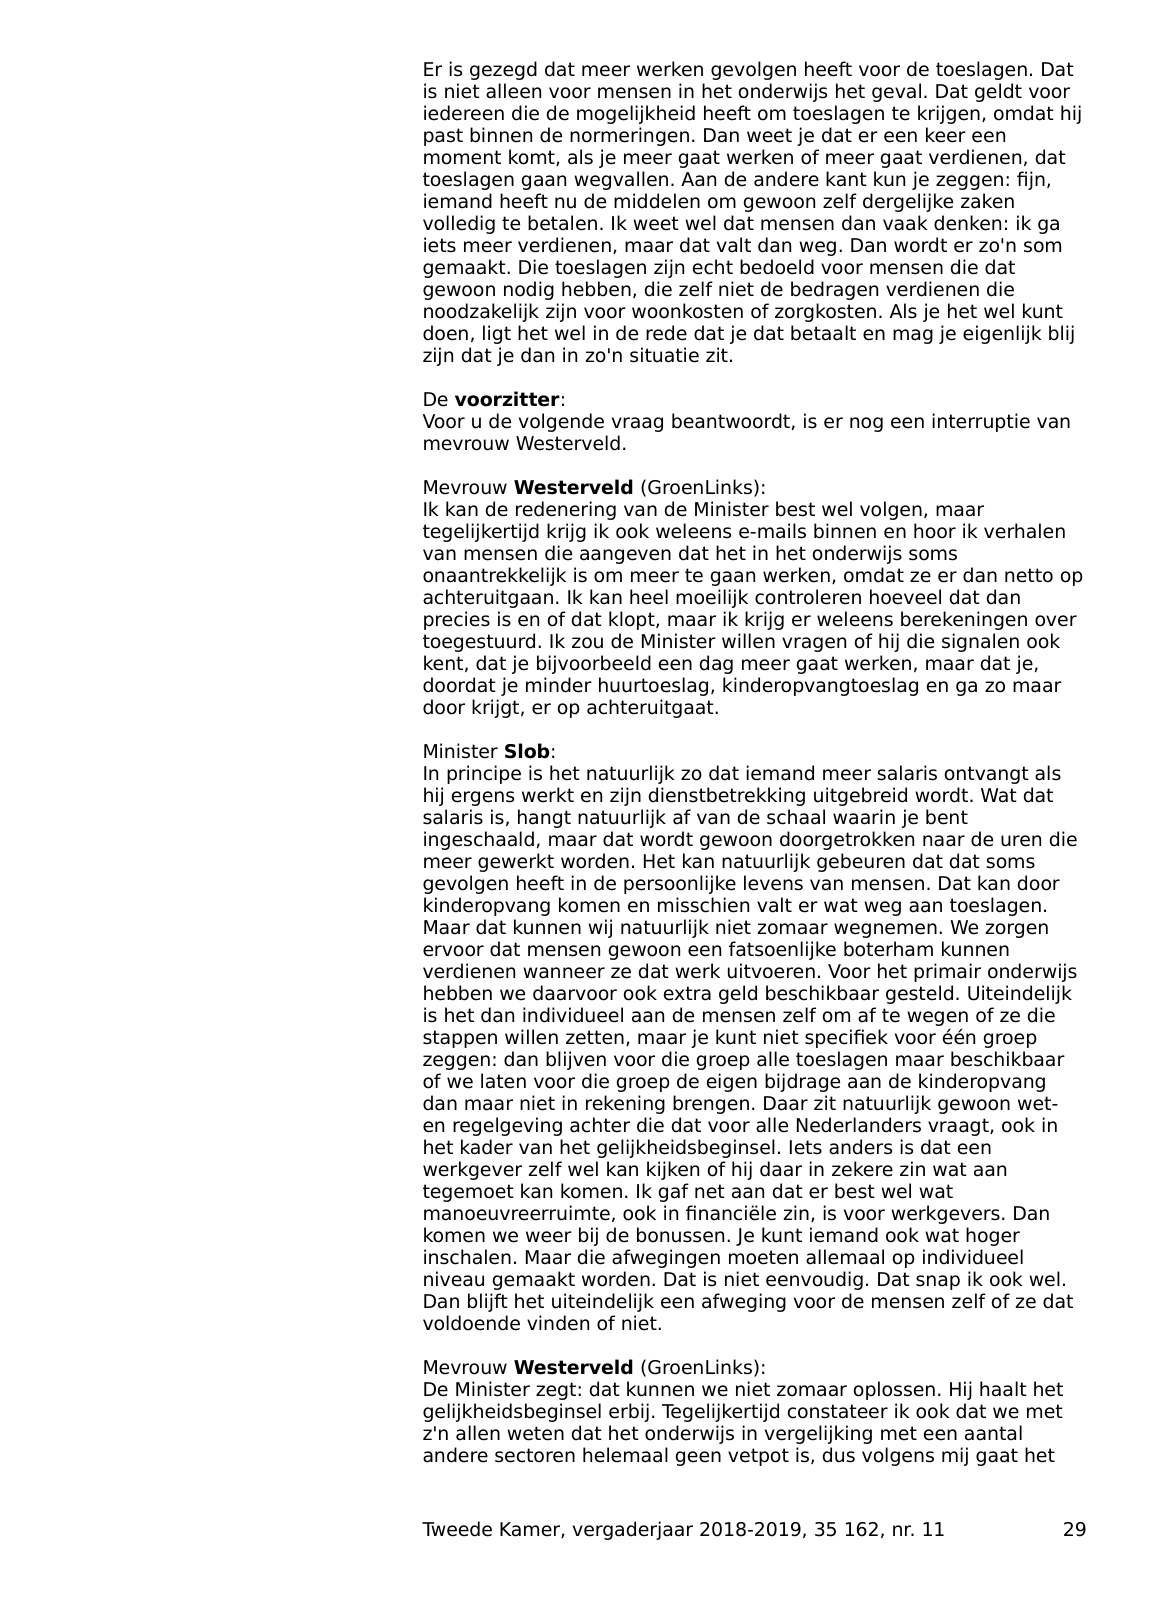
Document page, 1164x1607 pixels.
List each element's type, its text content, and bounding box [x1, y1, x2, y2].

text Minister Slob: [422, 741, 1087, 763]
text De Minister zegt: dat kunnen we niet zomaar oplossen. Hij haalt het gelijkheidsbeginsel erbij. Tegelijkertijd constateer ik ook dat we met z'n allen weten dat het onderwijs in vergelijking met een aantal andere sectoren helemaal geen vetpot is, dus volgens mij gaat het [422, 1379, 1087, 1467]
text Voor u de volgende vraag beantwoordt, is er nog een interruptie van mevrouw Westerveld. [422, 411, 1087, 455]
text Mevrouw Westerveld (GroenLinks): [422, 1357, 1087, 1379]
text In principe is het natuurlijk zo dat iemand meer salaris ontvangt als hij ergens werkt en zijn dienstbetrekking uitgebreid wordt. Wat dat salaris is, hangt natuurlijk af van de schaal waarin je bent ingeschaald, maar dat wordt gewoon doorgetrokken naar de uren die meer gewerkt worden. Het kan natuurlijk gebeuren dat dat soms gevolgen heeft in de persoonlijke levens van mensen. Dat kan door kinderopvang komen en misschien valt er wat weg aan toeslagen. Maar dat kunnen wij natuurlijk niet zomaar wegnemen. We zorgen ervoor dat mensen gewoon een fatsoenlijke boterham kunnen verdienen wanneer ze dat werk uitvoeren. Voor het primair onderwijs hebben we daarvoor ook extra geld beschikbaar gesteld. Uiteindelijk is het dan individueel aan de mensen zelf om af te wegen of ze die stappen willen zetten, maar je kunt niet specifiek voor één groep zeggen: dan blijven voor die groep alle toeslagen maar beschikbaar of we laten voor die groep de eigen bijdrage aan de kinderopvang dan maar niet in rekening brengen. Daar zit natuurlijk gewoon wet- en regelgeving achter die dat voor alle Nederlanders vraagt, ook in het kader van het gelijkheidsbeginsel. Iets anders is dat een werkgever zelf wel kan kijken of hij daar in zekere zin wat aan tegemoet kan komen. Ik gaf net aan dat er best wel wat manoeuvreerruimte, ook in financiële zin, is voor werkgevers. Dan komen we weer bij de bonussen. Je kunt iemand ook wat hoger inschalen. Maar die afwegingen moeten allemaal op individueel niveau gemaakt worden. Dat is niet eenvoudig. Dat snap ik ook wel. Dan blijft het uiteindelijk een afweging voor de mensen zelf of ze dat voldoende vinden of niet. [422, 763, 1087, 1334]
text Er is gezegd dat meer werken gevolgen heeft voor de toeslagen. Dat is niet alleen voor mensen in het onderwijs het geval. Dat geldt voor iedereen die de mogelijkheid heeft om toeslagen te krijgen, omdat hij past binnen de normeringen. Dan weet je dat er een keer een moment komt, als je meer gaat werken of meer gaat verdienen, dat toeslagen gaan wegvallen. Aan de andere kant kun je zeggen: fijn, iemand heeft nu de middelen om gewoon zelf dergelijke zaken volledig te betalen. Ik weet wel dat mensen dan vaak denken: ik ga iets meer verdienen, maar dat valt dan weg. Dan wordt er zo'n som gemaakt. Die toeslagen zijn echt bedoeld voor mensen die dat gewoon nodig hebben, die zelf niet de bedragen verdienen die noodzakelijk zijn voor woonkosten of zorgkosten. Als je het wel kunt doen, ligt het wel in de rede dat je dat betaalt en mag je eigenlijk blij zijn dat je dan in zo'n situatie zit. [422, 59, 1087, 367]
text Ik kan de redenering van de Minister best wel volgen, maar tegelijkertijd krijg ik ook weleens e-mails binnen en hoor ik verhalen van mensen die aangeven dat het in het onderwijs soms onaantrekkelijk is om meer te gaan werken, omdat ze er dan netto op achteruitgaan. Ik kan heel moeilijk controleren hoeveel dat dan precies is en of dat klopt, maar ik krijg er weleens berekeningen over toegestuurd. Ik zou de Minister willen vragen of hij die signalen ook kent, dat je bijvoorbeeld een dag meer gaat werken, maar dat je, doordat je minder huurtoeslag, kinderopvangtoeslag en ga zo maar door krijgt, er op achteruitgaat. [422, 499, 1087, 719]
text De voorzitter: [422, 389, 1087, 411]
text Mevrouw Westerveld (GroenLinks): [422, 477, 1087, 499]
